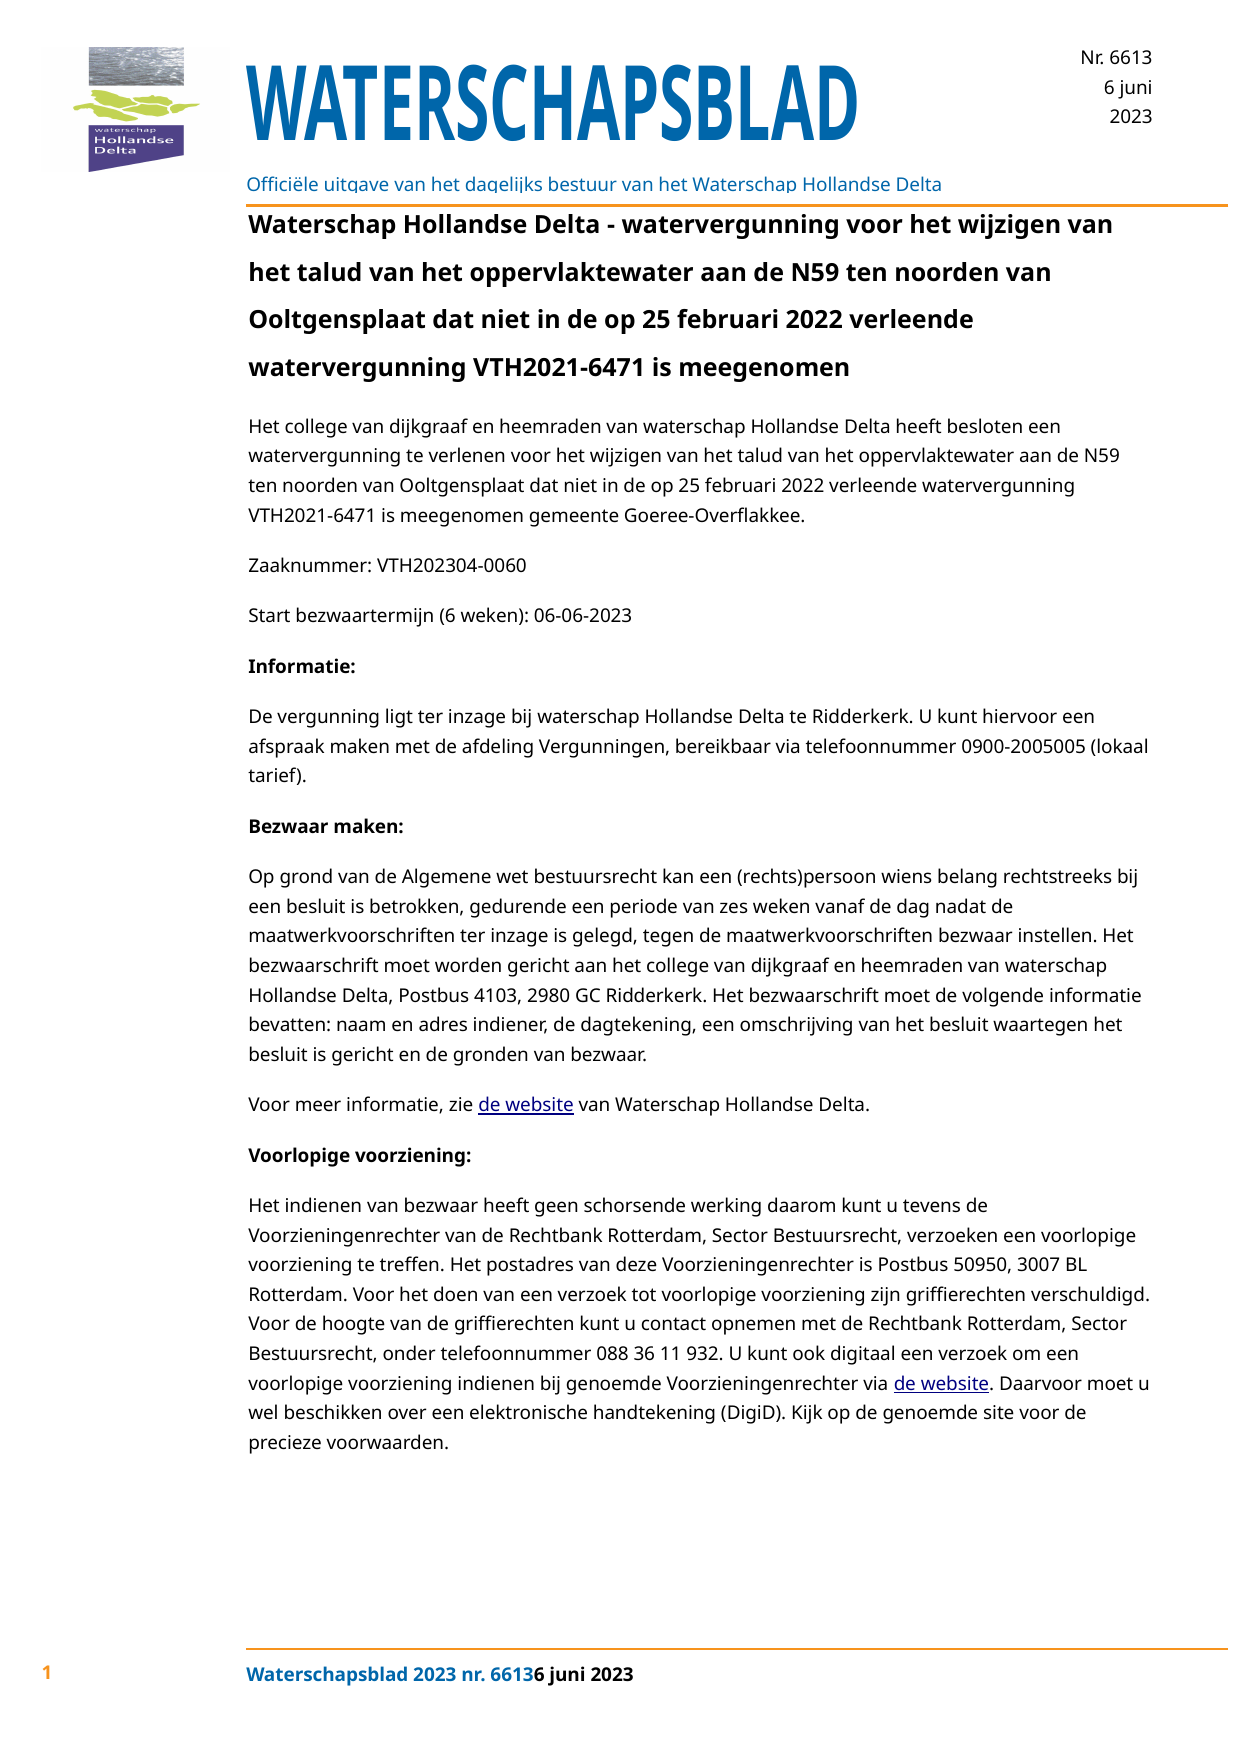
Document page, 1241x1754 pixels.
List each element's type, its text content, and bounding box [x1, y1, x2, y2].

text Informatie: [248, 653, 1152, 679]
text Op grond van de Algemene wet bestuursrecht kan een (rechts)persoon wiens belang rechtstreeks bij een besluit is betrokken, gedurende een periode van zes weken vanaf de dag nadat de maatwerkvoorschriften ter inzage is gelegd, tegen de maatwerkvoorschriften bezwaar instellen. Het bezwaarschrift moet worden gericht aan het college van dijkgraaf en heemraden van waterschap Hollandse Delta, Postbus 4103, 2980 GC Ridderkerk. Het bezwaarschrift moet de volgende informatie bevatten: naam en adres indiener, de dagtekening, een omschrijving van het besluit waartegen het besluit is gericht en de gronden van bezwaar. [248, 863, 1152, 1067]
picture [41, 47, 231, 172]
text Voor meer informatie, zie de website van Waterschap Hollandse Delta. [248, 1091, 1152, 1117]
text Waterschap Hollandse Delta - watervergunning voor het wijzigen van het talud van het oppervlaktewater aan de N59 ten noorden van Ooltgensplaat dat niet in de op 25 februari 2022 verleende watervergunning VTH2021-6471 is meegenomen [248, 207, 1152, 384]
text De vergunning ligt ter inzage bij waterschap Hollandse Delta te Ridderkerk. U kunt hiervoor een afspraak maken met de afdeling Vergunningen, bereikbaar via telefoonnummer 0900-2005005 (lokaal tarief). [248, 703, 1152, 788]
text Bezwaar maken: [248, 813, 1152, 839]
text Het college van dijkgraaf en heemraden van waterschap Hollandse Delta heeft besloten een watervergunning te verlenen voor het wijzigen van het talud van het oppervlaktewater aan de N59 ten noorden van Ooltgensplaat dat niet in de op 25 februari 2022 verleende watervergunning VTH2021-6471 is meegenomen gemeente Goeree-Overflakkee. [248, 413, 1152, 528]
text Voorlopige voorziening: [248, 1142, 1152, 1168]
text Start bezwaartermijn (6 weken): 06-06-2023 [248, 603, 1152, 628]
text Zaaknummer: VTH202304-0060 [248, 552, 1152, 578]
text Het indienen van bezwaar heeft geen schorsende werking daarom kunt u tevens de Voorzieningenrechter van de Rechtbank Rotterdam, Sector Bestuursrecht, verzoeken een voorlopige voorziening te treffen. Het postadres van deze Voorzieningenrechter is Postbus 50950, 3007 BL Rotterdam. Voor het doen van een verzoek tot voorlopige voorziening zijn griffierechten verschuldigd. Voor de hoogte van de griffierechten kunt u contact opnemen met de Rechtbank Rotterdam, Sector Bestuursrecht, onder telefoonnummer 088 36 11 932. U kunt ook digitaal een verzoek om een voorlopige voorziening indienen bij genoemde Voorzieningenrechter via de website. Daarvoor moet u wel beschikken over een elektronische handtekening (DigiD). Kijk op de genoemde site voor de precieze voorwaarden. [248, 1192, 1152, 1455]
